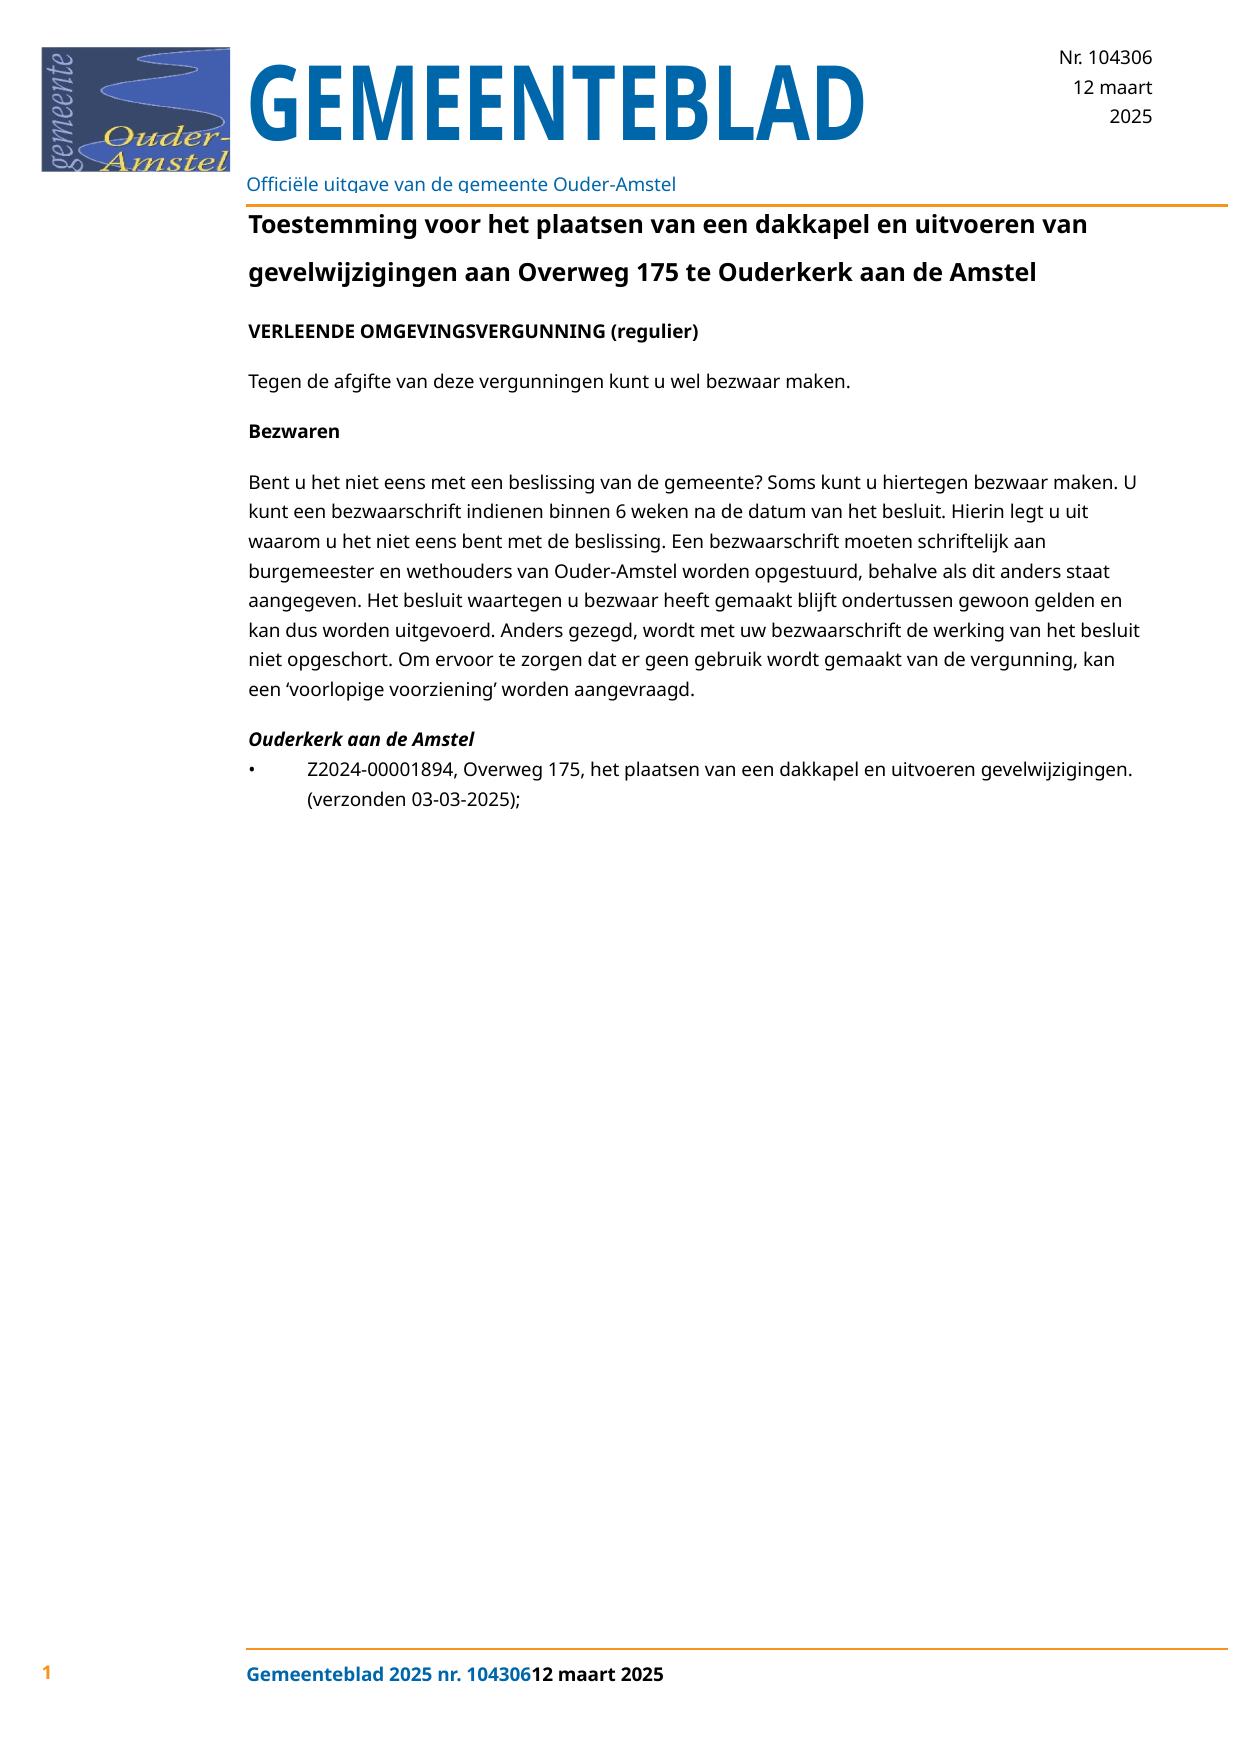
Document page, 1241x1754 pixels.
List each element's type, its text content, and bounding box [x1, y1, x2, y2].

text Toestemming voor het plaatsen van een dakkapel en uitvoeren van gevelwijzigingen aan Overweg 175 te Ouderkerk aan de Amstel [248, 207, 1152, 288]
picture [41, 47, 231, 172]
list Z2024-00001894, Overweg 175, het plaatsen van een dakkapel en uitvoeren gevelwijzigingen. (verzonden 03-03-2025); [248, 756, 1152, 812]
text Tegen de afgifte van deze vergunningen kunt u wel bezwaar maken. [248, 368, 1152, 394]
text Bezwaren [248, 419, 1152, 444]
text VERLEENDE OMGEVINGSVERGUNNING (regulier) [248, 318, 1152, 344]
text Bent u het niet eens met een beslissing van de gemeente? Soms kunt u hiertegen bezwaar maken. U kunt een bezwaarschrift indienen binnen 6 weken na de datum van het besluit. Hierin legt u uit waarom u het niet eens bent met de beslissing. Een bezwaarschrift moeten schriftelijk aan burgemeester en wethouders van Ouder-Amstel worden opgestuurd, behalve als dit anders staat aangegeven. Het besluit waartegen u bezwaar heeft gemaakt blijft ondertussen gewoon gelden en kan dus worden uitgevoerd. Anders gezegd, wordt met uw bezwaarschrift de werking van het besluit niet opgeschort. Om ervoor te zorgen dat er geen gebruik wordt gemaakt van de vergunning, kan een ‘voorlopige voorziening’ worden aangevraagd. [248, 469, 1152, 702]
text Ouderkerk aan de Amstel [248, 727, 1152, 752]
